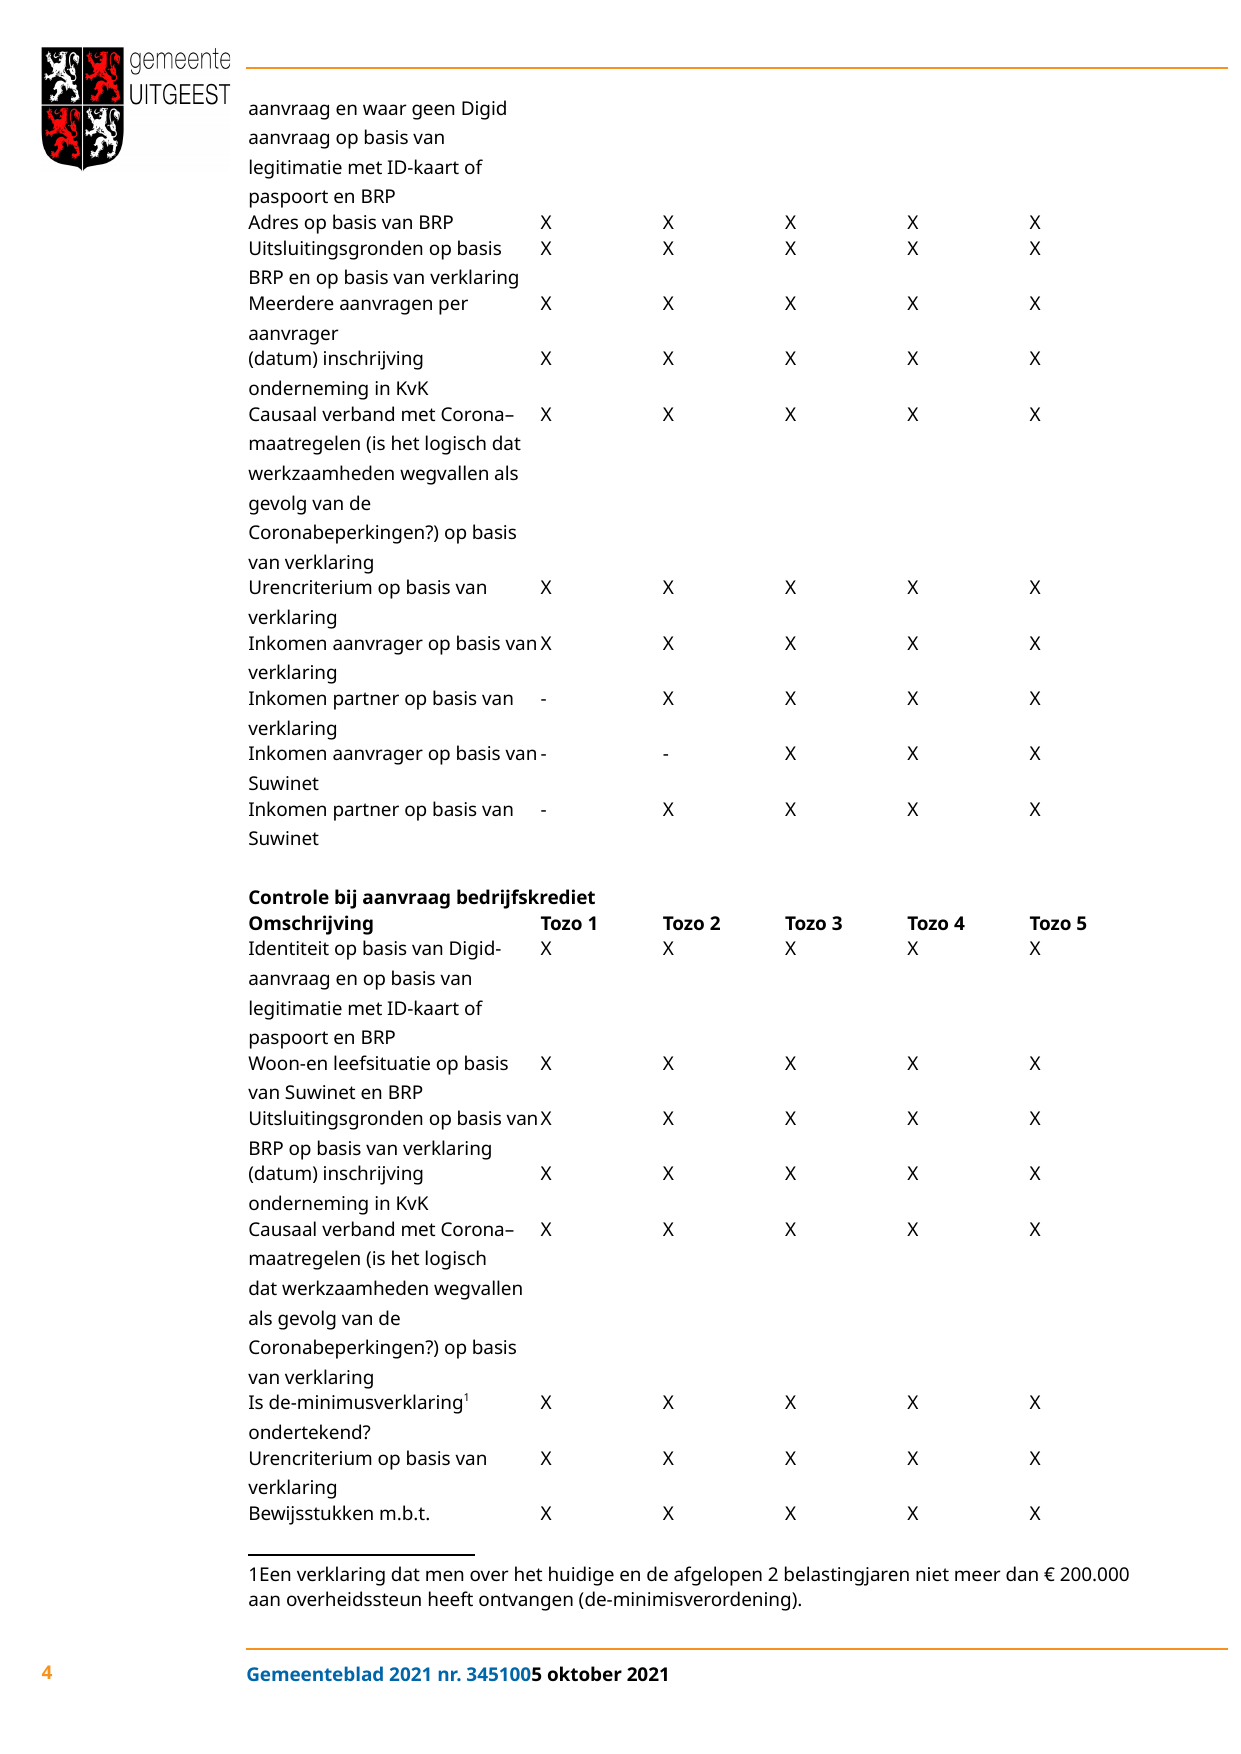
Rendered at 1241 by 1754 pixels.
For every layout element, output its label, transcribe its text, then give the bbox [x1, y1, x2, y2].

table_cell X [785, 575, 907, 630]
table_cell X [785, 1216, 907, 1389]
table_cell Urencriterium op basis van verklaring [248, 575, 540, 630]
table_cell X [907, 1161, 1029, 1216]
table_cell X [663, 796, 785, 851]
table_cell Identiteit op basis van Digid-aanvraag en op basis van legitimatie met ID-kaart of paspoort en BRP [248, 936, 540, 1050]
table_cell X [785, 1390, 907, 1445]
table_cell Tozo 4 [907, 910, 1029, 936]
table_cell X [785, 1445, 907, 1500]
table_cell X [1029, 741, 1152, 796]
table_cell X [663, 1050, 785, 1105]
table_cell X [1029, 1105, 1152, 1161]
table_cell X [1029, 1050, 1152, 1105]
table_header Controle bij aanvraag bedrijfskrediet [248, 884, 1152, 910]
table_cell X [907, 575, 1029, 630]
table_cell X [785, 741, 907, 796]
table_cell X [663, 1216, 785, 1389]
table_cell X [1029, 1500, 1152, 1526]
table_cell X [663, 1105, 785, 1161]
table_cell X [1029, 209, 1152, 235]
table_cell X [907, 630, 1029, 685]
table_cell (datum) inschrijving onderneming in KvK [248, 346, 540, 401]
picture [41, 47, 231, 172]
table_cell X [785, 796, 907, 851]
table_cell X [663, 1390, 785, 1445]
table_cell Tozo 2 [663, 910, 785, 936]
table_cell Uitsluitingsgronden op basis BRP en op basis van verklaring [248, 235, 540, 290]
table_cell X [663, 235, 785, 290]
table_cell X [540, 401, 663, 574]
table_cell X [540, 630, 663, 685]
table_cell X [663, 401, 785, 574]
table_cell X [1029, 936, 1152, 1050]
table_cell Woon-en leefsituatie op basis van Suwinet en BRP [248, 1050, 540, 1105]
table_cell Omschrijving [248, 910, 540, 936]
table_cell X [907, 1500, 1029, 1526]
table_cell X [785, 346, 907, 401]
table_cell Bewijsstukken m.b.t. [248, 1500, 540, 1526]
table_cell X [1029, 346, 1152, 401]
table_cell X [663, 346, 785, 401]
table_cell X [663, 936, 785, 1050]
table_cell Inkomen partner op basis van verklaring [248, 685, 540, 741]
table_cell X [907, 209, 1029, 235]
table_cell X [540, 1500, 663, 1526]
table_cell X [907, 401, 1029, 574]
table_cell X [1029, 630, 1152, 685]
table_cell - [540, 741, 663, 796]
table_cell X [540, 209, 663, 235]
table_cell X [1029, 685, 1152, 741]
table_cell X [907, 346, 1029, 401]
table_cell X [907, 1216, 1029, 1389]
table_cell X [540, 1390, 663, 1445]
table_cell X [907, 685, 1029, 741]
table_cell Uitsluitingsgronden op basis van BRP op basis van verklaring [248, 1105, 540, 1161]
table_cell - [540, 796, 663, 851]
table_cell X [785, 209, 907, 235]
table_cell X [1029, 1390, 1152, 1445]
table_cell X [907, 1390, 1029, 1445]
table_cell - [540, 685, 663, 741]
table_cell X [785, 1500, 907, 1526]
table_cell X [540, 235, 663, 290]
table_cell Inkomen aanvrager op basis van Suwinet [248, 741, 540, 796]
table_cell Meerdere aanvragen per aanvrager [248, 290, 540, 346]
table_cell Tozo 5 [1029, 910, 1152, 936]
table_cell X [785, 401, 907, 574]
table_cell X [663, 685, 785, 741]
table_cell X [1029, 1216, 1152, 1389]
table_cell X [540, 575, 663, 630]
table_cell X [1029, 401, 1152, 574]
table_cell X [785, 1105, 907, 1161]
table_cell X [785, 290, 907, 346]
table_cell [663, 95, 785, 209]
table_cell [1029, 95, 1152, 209]
table_cell X [663, 630, 785, 685]
table_cell X [907, 936, 1029, 1050]
table_cell Inkomen partner op basis van Suwinet [248, 796, 540, 851]
table_cell X [1029, 575, 1152, 630]
table_cell X [540, 936, 663, 1050]
table_cell X [663, 575, 785, 630]
table_cell X [1029, 796, 1152, 851]
table_cell Causaal verband met Corona–maatregelen (is het logisch dat werkzaamheden wegvallen als gevolg van de Coronabeperkingen?) op basis van verklaring [248, 1216, 540, 1389]
table_cell X [1029, 1445, 1152, 1500]
table_cell (datum) inschrijving onderneming in KvK [248, 1161, 540, 1216]
table_cell [907, 95, 1029, 209]
table_cell X [907, 1105, 1029, 1161]
table_cell aanvraag en waar geen Digid aanvraag op basis van legitimatie met ID-kaart of paspoort en BRP [248, 95, 540, 209]
table_cell X [540, 1050, 663, 1105]
table_cell X [540, 1445, 663, 1500]
table_cell X [663, 1161, 785, 1216]
table_cell X [1029, 1161, 1152, 1216]
table_cell X [907, 1445, 1029, 1500]
table_cell X [907, 235, 1029, 290]
table_cell Is de-minimusverklaring ondertekend? [248, 1390, 540, 1445]
table_cell - [663, 741, 785, 796]
table_cell X [663, 1500, 785, 1526]
table_cell Urencriterium op basis van verklaring [248, 1445, 540, 1500]
table_cell X [785, 630, 907, 685]
table_cell [540, 95, 663, 209]
table_cell X [907, 1050, 1029, 1105]
table_cell Adres op basis van BRP [248, 209, 540, 235]
table_cell Tozo 1 [540, 910, 663, 936]
table_cell X [785, 936, 907, 1050]
table_cell X [540, 290, 663, 346]
table_cell X [1029, 235, 1152, 290]
table_cell [785, 95, 907, 209]
table_cell Tozo 3 [785, 910, 907, 936]
table_cell Causaal verband met Corona–maatregelen (is het logisch dat werkzaamheden wegvallen als gevolg van de Coronabeperkingen?) op basis van verklaring [248, 401, 540, 574]
table_cell X [663, 209, 785, 235]
table_cell X [540, 346, 663, 401]
table_cell X [540, 1216, 663, 1389]
table_cell X [907, 741, 1029, 796]
table_cell X [540, 1161, 663, 1216]
table_cell X [785, 1161, 907, 1216]
table_cell X [663, 1445, 785, 1500]
table_cell X [907, 290, 1029, 346]
table_cell X [907, 796, 1029, 851]
table_cell X [785, 235, 907, 290]
table_cell X [785, 1050, 907, 1105]
table_cell Inkomen aanvrager op basis van verklaring [248, 630, 540, 685]
table_cell X [1029, 290, 1152, 346]
table_cell X [540, 1105, 663, 1161]
table_cell X [785, 685, 907, 741]
table_cell X [663, 290, 785, 346]
